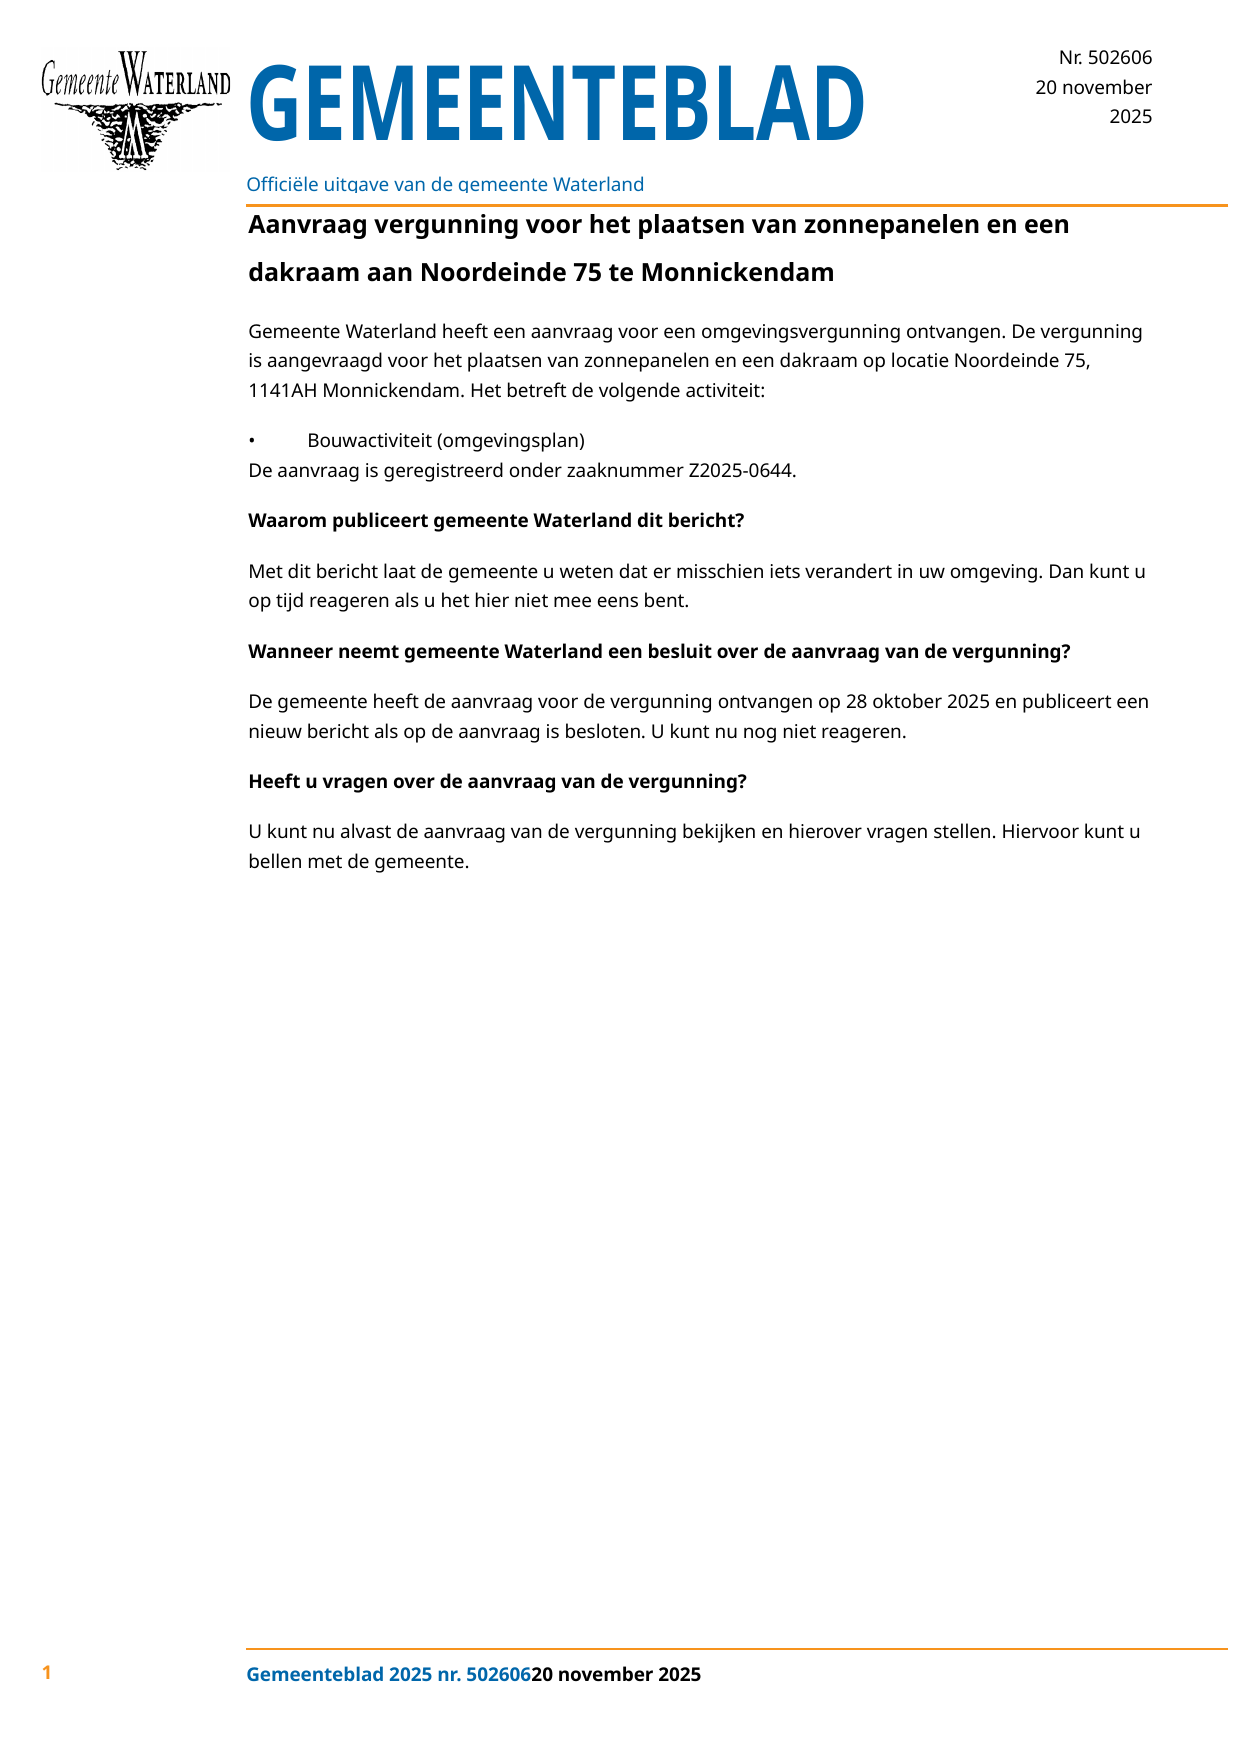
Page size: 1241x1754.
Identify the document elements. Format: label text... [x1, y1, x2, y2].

text Waarom publiceert gemeente Waterland dit bericht? [248, 507, 1152, 533]
picture [41, 47, 231, 172]
text U kunt nu alvast de aanvraag van de vergunning bekijken en hierover vragen stellen. Hiervoor kunt u bellen met de gemeente. [248, 819, 1152, 874]
text De gemeente heeft de aanvraag voor de vergunning ontvangen op 28 oktober 2025 en publiceert een nieuw bericht als op de aanvraag is besloten. U kunt nu nog niet reageren. [248, 688, 1152, 744]
text Wanneer neemt gemeente Waterland een besluit over de aanvraag van de vergunning? [248, 638, 1152, 664]
text Met dit bericht laat de gemeente u weten dat er misschien iets verandert in uw omgeving. Dan kunt u op tijd reageren als u het hier niet mee eens bent. [248, 558, 1152, 613]
text Aanvraag vergunning voor het plaatsen van zonnepanelen en een dakraam aan Noordeinde 75 te Monnickendam [248, 207, 1152, 288]
list Bouwactiviteit (omgevingsplan) [248, 427, 1152, 453]
text De aanvraag is geregistreerd onder zaaknummer Z2025-0644. [248, 457, 1152, 483]
text Heeft u vragen over de aanvraag van de vergunning? [248, 768, 1152, 794]
text Gemeente Waterland heeft een aanvraag voor een omgevingsvergunning ontvangen. De vergunning is aangevraagd voor het plaatsen van zonnepanelen en een dakraam op locatie Noordeinde 75, 1141AH Monnickendam. Het betreft de volgende activiteit: [248, 318, 1152, 403]
